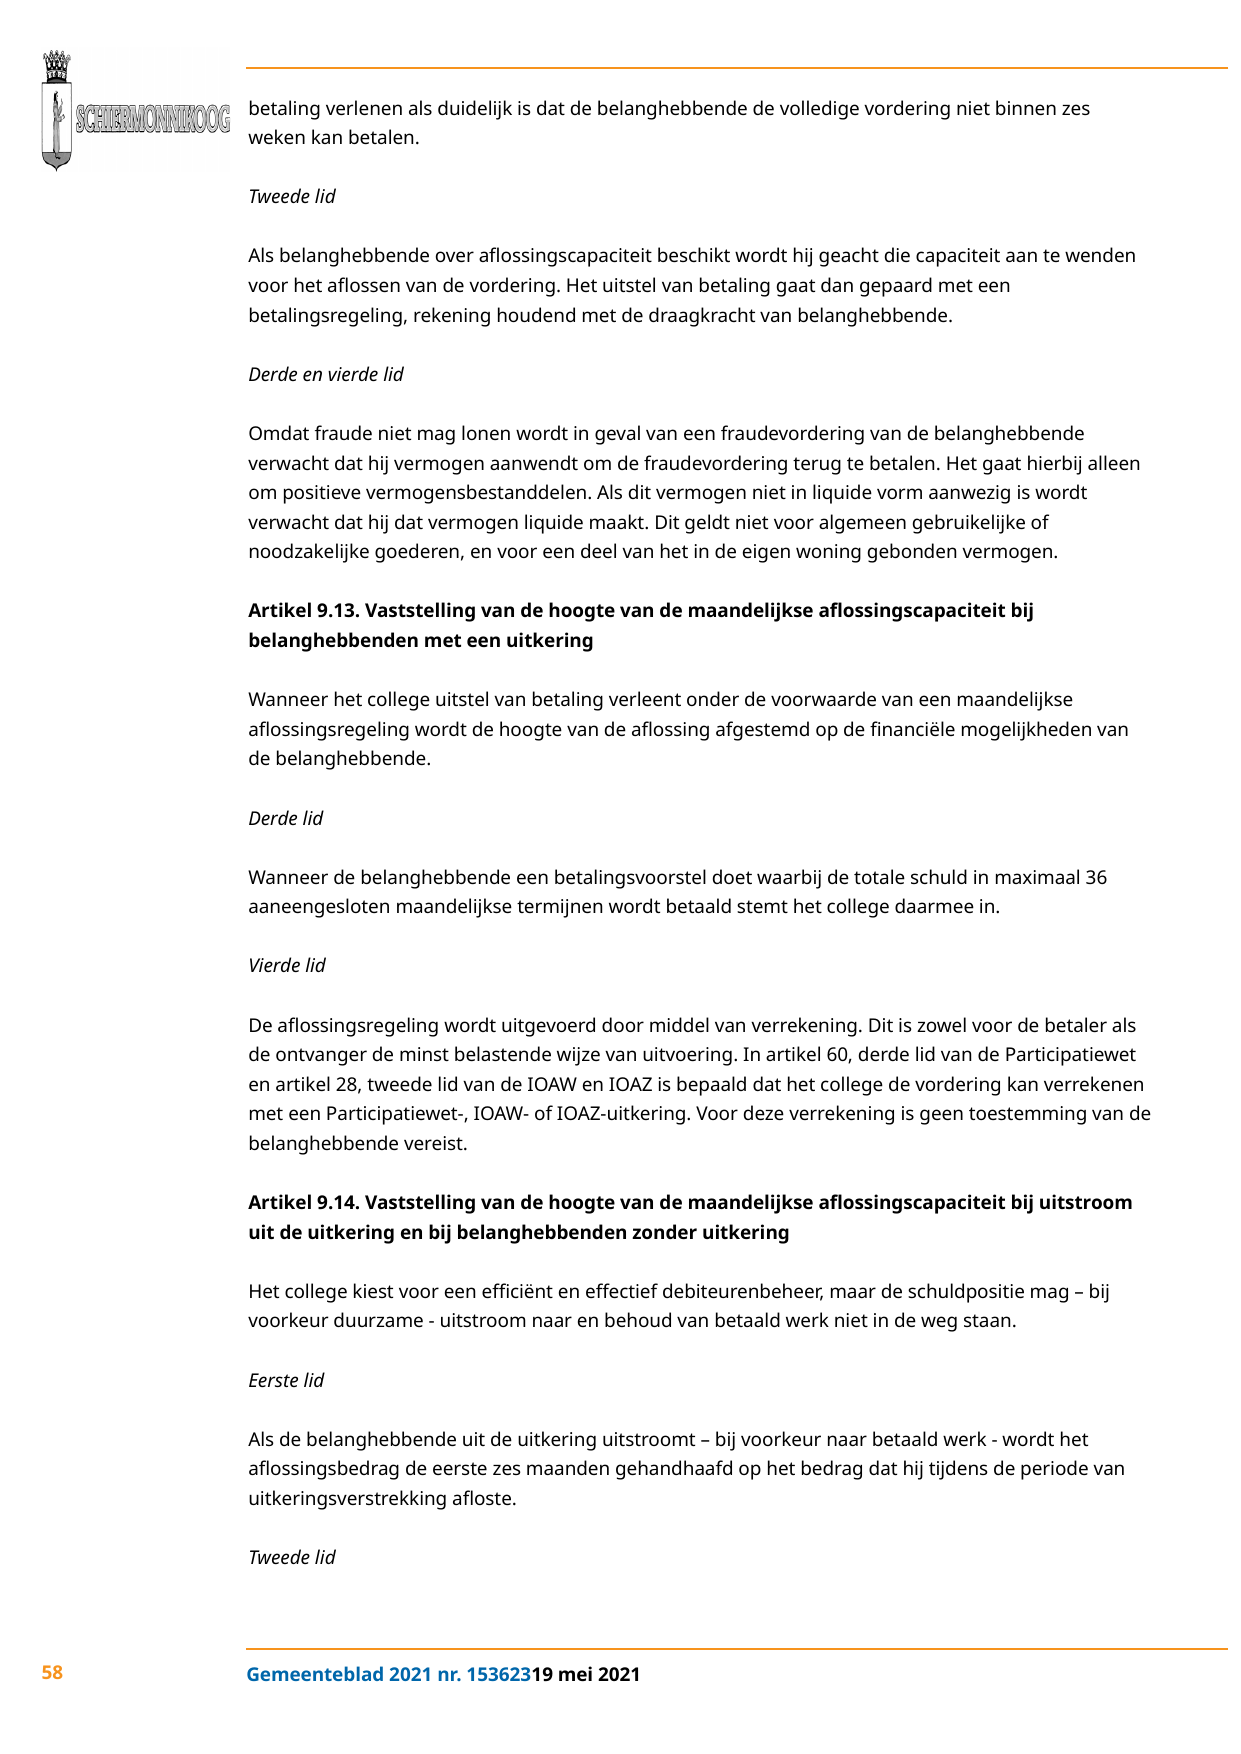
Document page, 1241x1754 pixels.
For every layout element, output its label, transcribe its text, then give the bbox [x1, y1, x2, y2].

text Vierde lid [248, 953, 1152, 978]
picture [41, 47, 231, 172]
text Wanneer het college uitstel van betaling verleent onder de voorwaarde van een maandelijkse aflossingsregeling wordt de hoogte van de aflossing afgestemd op de financiële mogelijkheden van de belanghebbende. [248, 686, 1152, 771]
text Artikel 9.14. Vaststelling van de hoogte van de maandelijkse aflossingscapaciteit bij uitstroom uit de uitkering en bij belanghebbenden zonder uitkering [248, 1189, 1152, 1245]
text Eerste lid [248, 1367, 1152, 1393]
text Als de belanghebbende uit de uitkering uitstroomt – bij voorkeur naar betaald werk - wordt het aflossingsbedrag de eerste zes maanden gehandhaafd op het bedrag dat hij tijdens de periode van uitkeringsverstrekking afloste. [248, 1426, 1152, 1511]
text Tweede lid [248, 183, 1152, 209]
text Derde lid [248, 805, 1152, 831]
text Het college kiest voor een efficiënt en effectief debiteurenbeheer, maar de schuldpositie mag – bij voorkeur duurzame - uitstroom naar en behoud van betaald werk niet in de weg staan. [248, 1278, 1152, 1333]
text Artikel 9.13. Vaststelling van de hoogte van de maandelijkse aflossingscapaciteit bij belanghebbenden met een uitkering [248, 598, 1152, 653]
text betaling verlenen als duidelijk is dat de belanghebbende de volledige vordering niet binnen zes weken kan betalen. [248, 95, 1152, 150]
text Wanneer de belanghebbende een betalingsvoorstel doet waarbij de totale schuld in maximaal 36 aaneengesloten maandelijkse termijnen wordt betaald stemt het college daarmee in. [248, 864, 1152, 919]
text Als belanghebbende over aflossingscapaciteit beschikt wordt hij geacht die capaciteit aan te wenden voor het aflossen van de vordering. Het uitstel van betaling gaat dan gepaard met een betalingsregeling, rekening houdend met de draagkracht van belanghebbende. [248, 243, 1152, 328]
text Derde en vierde lid [248, 361, 1152, 387]
text Tweede lid [248, 1544, 1152, 1570]
text De aflossingsregeling wordt uitgevoerd door middel van verrekening. Dit is zowel voor de betaler als de ontvanger de minst belastende wijze van uitvoering. In artikel 60, derde lid van de Participatiewet en artikel 28, tweede lid van de IOAW en IOAZ is bepaald dat het college de vordering kan verrekenen met een Participatiewet-, IOAW- of IOAZ-uitkering. Voor deze verrekening is geen toestemming van de belanghebbende vereist. [248, 1012, 1152, 1156]
text Omdat fraude niet mag lonen wordt in geval van een fraudevordering van de belanghebbende verwacht dat hij vermogen aanwendt om de fraudevordering terug te betalen. Het gaat hierbij alleen om positieve vermogensbestanddelen. Als dit vermogen niet in liquide vorm aanwezig is wordt verwacht dat hij dat vermogen liquide maakt. Dit geldt niet voor algemeen gebruikelijke of noodzakelijke goederen, en voor een deel van het in de eigen woning gebonden vermogen. [248, 420, 1152, 564]
